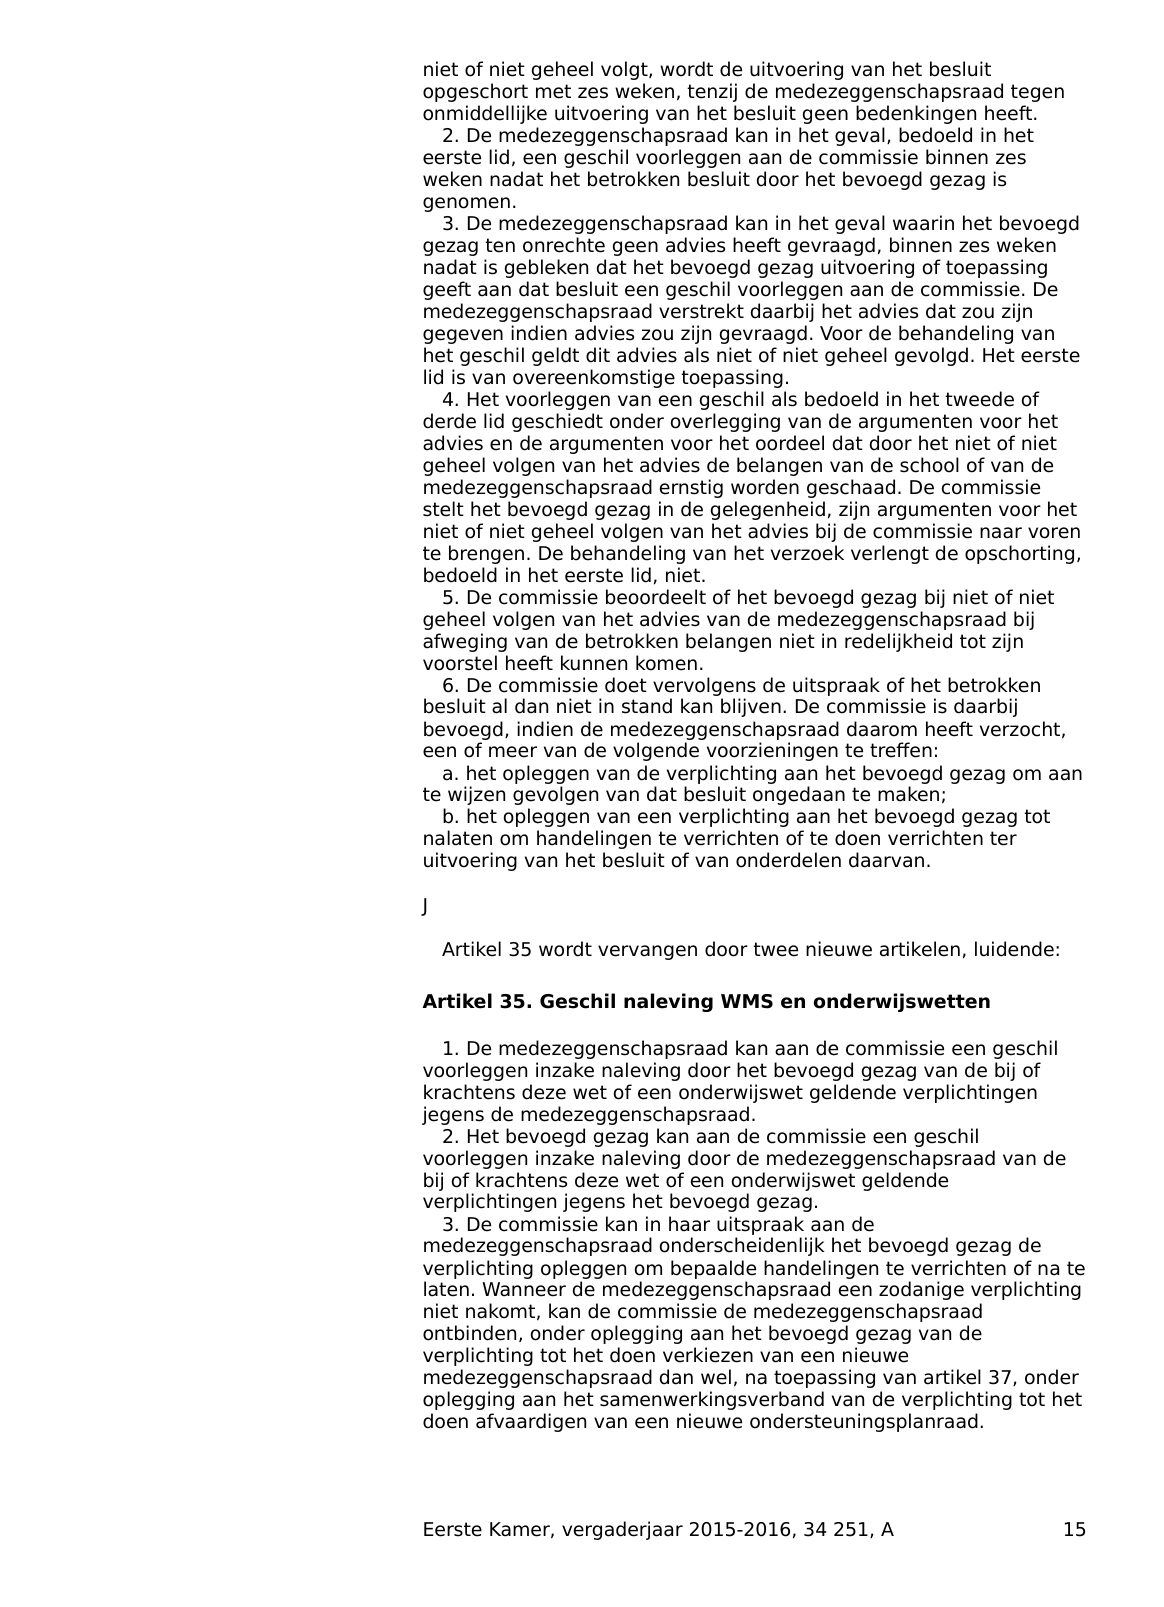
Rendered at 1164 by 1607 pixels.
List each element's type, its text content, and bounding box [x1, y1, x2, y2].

text a. het opleggen van de verplichting aan het bevoegd gezag om aan te wijzen gevolgen van dat besluit ongedaan te maken; [422, 762, 1087, 806]
text b. het opleggen van een verplichting aan het bevoegd gezag tot nalaten om handelingen te verrichten of te doen verrichten ter uitvoering van het besluit of van onderdelen daarvan. [422, 806, 1087, 872]
text 6. De commissie doet vervolgens de uitspraak of het betrokken besluit al dan niet in stand kan blijven. De commissie is daarbij bevoegd, indien de medezeggenschapsraad daarom heeft verzocht, een of meer van de volgende voorzieningen te treffen: [422, 674, 1087, 762]
text Artikel 35 wordt vervangen door twee nieuwe artikelen, luidende: [422, 939, 1087, 961]
text 2. De medezeggenschapsraad kan in het geval, bedoeld in het eerste lid, een geschil voorleggen aan de commissie binnen zes weken nadat het betrokken besluit door het bevoegd gezag is genomen. [422, 125, 1087, 213]
text 2. Het bevoegd gezag kan aan de commissie een geschil voorleggen inzake naleving door de medezeggenschapsraad van de bij of krachtens deze wet of een onderwijswet geldende verplichtingen jegens het bevoegd gezag. [422, 1126, 1087, 1213]
text niet of niet geheel volgt, wordt de uitvoering van het besluit opgeschort met zes weken, tenzij de medezeggenschapsraad tegen onmiddellijke uitvoering van het besluit geen bedenkingen heeft. [422, 59, 1087, 125]
text 1. De medezeggenschapsraad kan aan de commissie een geschil voorleggen inzake naleving door het bevoegd gezag van de bij of krachtens deze wet of een onderwijswet geldende verplichtingen jegens de medezeggenschapsraad. [422, 1038, 1087, 1126]
subtitle Artikel 35. Geschil naleving WMS en onderwijswetten [422, 991, 1087, 1013]
text 4. Het voorleggen van een geschil als bedoeld in het tweede of derde lid geschiedt onder overlegging van de argumenten voor het advies en de argumenten voor het oordeel dat door het niet of niet geheel volgen van het advies de belangen van de school of van de medezeggenschapsraad ernstig worden geschaad. De commissie stelt het bevoegd gezag in de gelegenheid, zijn argumenten voor het niet of niet geheel volgen van het advies bij de commissie naar voren te brengen. De behandeling van het verzoek verlengt de opschorting, bedoeld in het eerste lid, niet. [422, 389, 1087, 587]
text 3. De medezeggenschapsraad kan in het geval waarin het bevoegd gezag ten onrechte geen advies heeft gevraagd, binnen zes weken nadat is gebleken dat het bevoegd gezag uitvoering of toepassing geeft aan dat besluit een geschil voorleggen aan de commissie. De medezeggenschapsraad verstrekt daarbij het advies dat zou zijn gegeven indien advies zou zijn gevraagd. Voor de behandeling van het geschil geldt dit advies als niet of niet geheel gevolgd. Het eerste lid is van overeenkomstige toepassing. [422, 213, 1087, 389]
text 5. De commissie beoordeelt of het bevoegd gezag bij niet of niet geheel volgen van het advies van de medezeggenschapsraad bij afweging van de betrokken belangen niet in redelijkheid tot zijn voorstel heeft kunnen komen. [422, 587, 1087, 674]
text 3. De commissie kan in haar uitspraak aan de medezeggenschapsraad onderscheidenlijk het bevoegd gezag de verplichting opleggen om bepaalde handelingen te verrichten of na te laten. Wanneer de medezeggenschapsraad een zodanige verplichting niet nakomt, kan de commissie de medezeggenschapsraad ontbinden, onder oplegging aan het bevoegd gezag van de verplichting tot het doen verkiezen van een nieuwe medezeggenschapsraad dan wel, na toepassing van artikel 37, onder oplegging aan het samenwerkingsverband van de verplichting tot het doen afvaardigen van een nieuwe ondersteuningsplanraad. [422, 1213, 1087, 1433]
text J [422, 894, 1087, 916]
